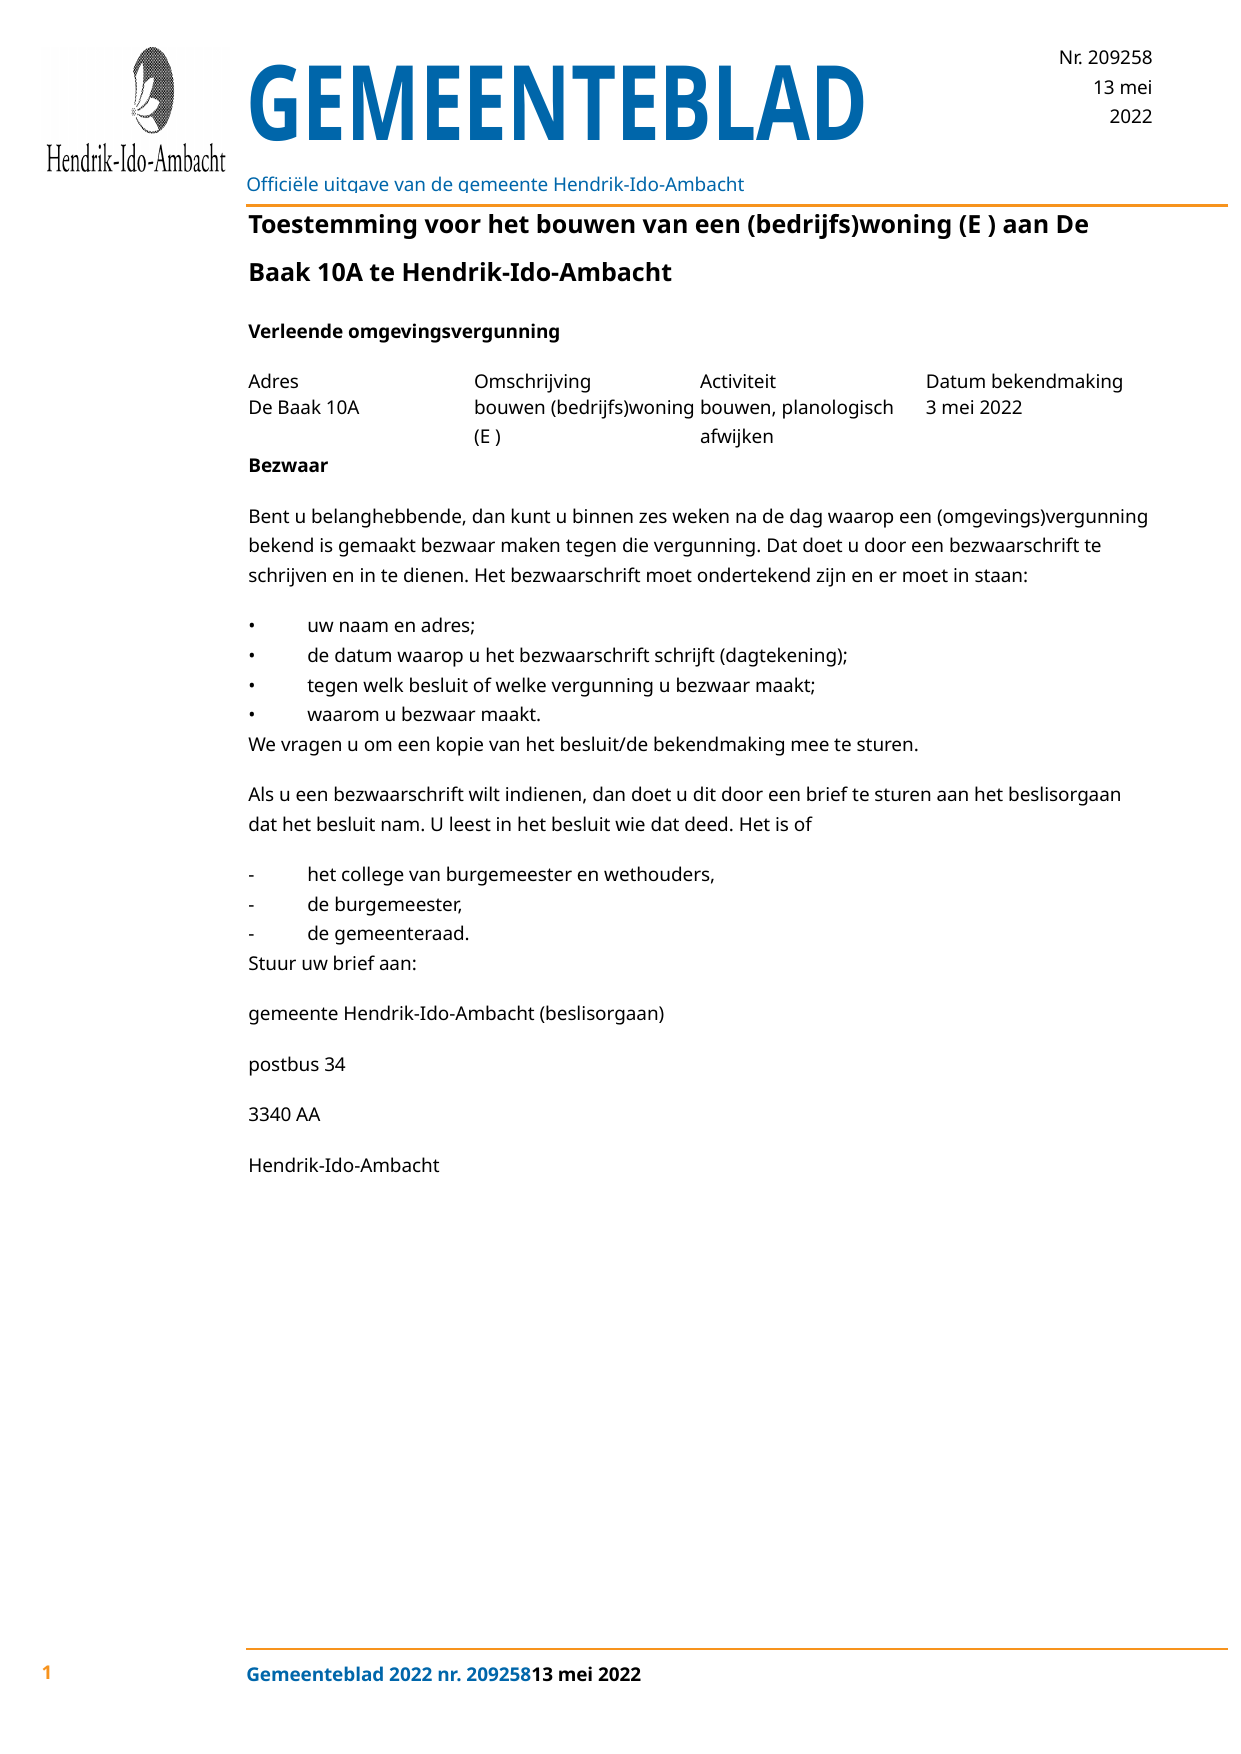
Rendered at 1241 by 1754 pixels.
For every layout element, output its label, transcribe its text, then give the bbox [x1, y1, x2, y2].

text Stuur uw brief aan: [248, 950, 1152, 976]
text Verleende omgevingsvergunning [248, 318, 1152, 344]
table_cell 3 mei 2022 [926, 394, 1152, 449]
list tegen welk besluit of welke vergunning u bezwaar maakt; [248, 672, 1152, 698]
text Bent u belanghebbende, dan kunt u binnen zes weken na de dag waarop een (omgevings)vergunning bekend is gemaakt bezwaar maken tegen die vergunning. Dat doet u door een bezwaarschrift te schrijven en in te dienen. Het bezwaarschrift moet ondertekend zijn en er moet in staan: [248, 503, 1152, 588]
text Hendrik-Ido-Ambacht [248, 1152, 1152, 1178]
table_header Omschrijving [474, 369, 700, 394]
text postbus 34 [248, 1051, 1152, 1077]
text gemeente Hendrik-Ido-Ambacht (beslisorgaan) [248, 1001, 1152, 1026]
text Bezwaar [248, 453, 1152, 478]
text 3340 AA [248, 1101, 1152, 1127]
text We vragen u om een kopie van het besluit/de bekendmaking mee te sturen. [248, 731, 1152, 757]
table_cell bouwen, planologisch afwijken [700, 394, 926, 449]
text Als u een bezwaarschrift wilt indienen, dan doet u dit door een brief te sturen aan het beslisorgaan dat het besluit nam. U leest in het besluit wie dat deed. Het is of [248, 781, 1152, 837]
list uw naam en adres; [248, 613, 1152, 638]
picture [41, 47, 231, 172]
list de datum waarop u het bezwaarschrift schrijft (dagtekening); [248, 642, 1152, 668]
list de burgemeester, [248, 891, 1152, 917]
table_header Activiteit [700, 369, 926, 394]
table_cell De Baak 10A [248, 394, 474, 449]
list waarom u bezwaar maakt. [248, 701, 1152, 727]
text Toestemming voor het bouwen van een (bedrijfs)woning (E ) aan De Baak 10A te Hendrik-Ido-Ambacht [248, 207, 1152, 288]
list het college van burgemeester en wethouders, [248, 861, 1152, 887]
table_header Datum bekendmaking [926, 369, 1152, 394]
table_header Adres [248, 369, 474, 394]
table_cell bouwen (bedrijfs)woning (E ) [474, 394, 700, 449]
list de gemeenteraad. [248, 921, 1152, 946]
